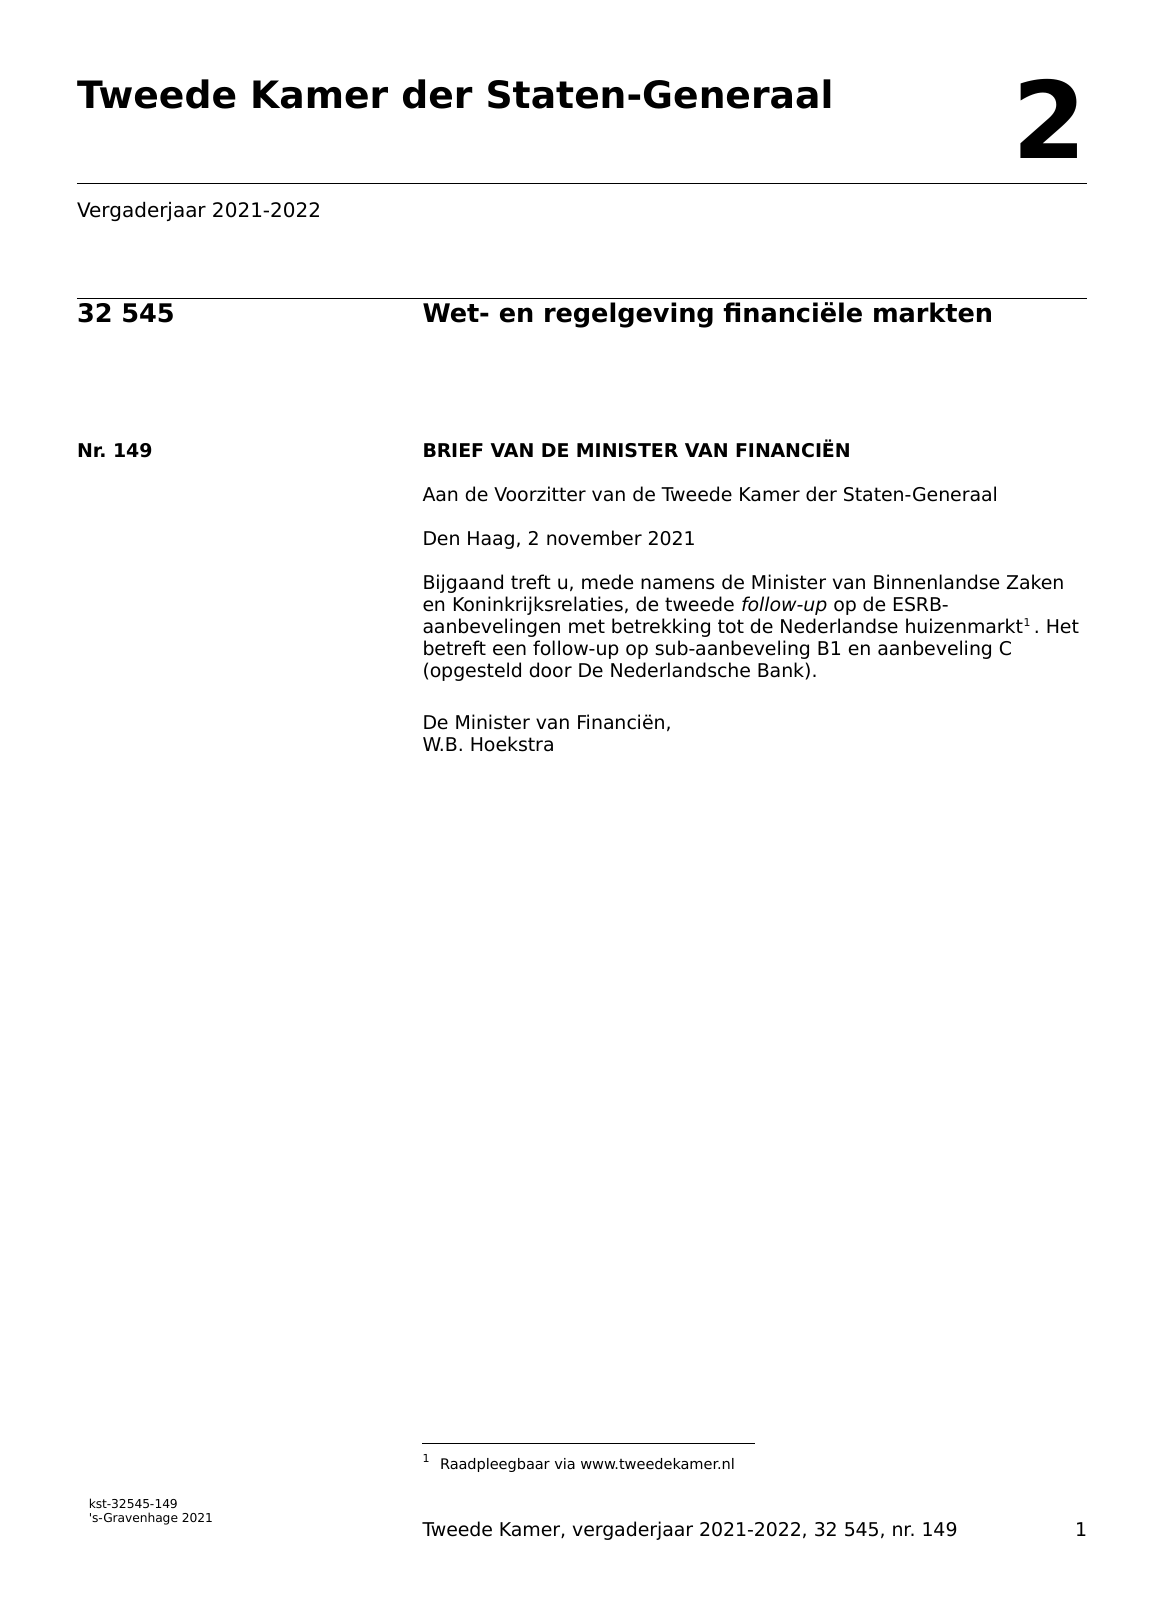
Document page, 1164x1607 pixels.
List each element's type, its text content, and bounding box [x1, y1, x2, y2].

text Aan de Voorzitter van de Tweede Kamer der Staten-Generaal [422, 484, 1087, 506]
subtitle Nr. 149 BRIEF VAN DE MINISTER VAN FINANCIËN [77, 440, 1087, 462]
text kst-32545-149 [88, 1497, 323, 1511]
text Raadpleegbaar via www.tweedekamer.nl [422, 1452, 1087, 1474]
text Bijgaand treft u, mede namens de Minister van Binnenlandse Zaken en Koninkrijksrelaties, de tweede follow-up op de ESRB-aanbevelingen met betrekking tot de Nederlandse huizenmarkt. Het betreft een follow-up op sub-aanbeveling B1 en aanbeveling C (opgesteld door De Nederlandsche Bank). [422, 572, 1087, 682]
text De Minister van Financiën, W.B. Hoekstra [422, 712, 1087, 756]
text 's-Gravenhage 2021 [88, 1511, 323, 1525]
subtitle 32 545 Wet- en regelgeving financiële markten [77, 299, 1087, 329]
table_header Tweede Kamer der Staten-Generaal [77, 59, 886, 183]
table_header 2 [886, 59, 1087, 183]
table_cell Vergaderjaar 2021-2022 [77, 184, 1087, 298]
text Den Haag, 2 november 2021 [422, 528, 1087, 550]
